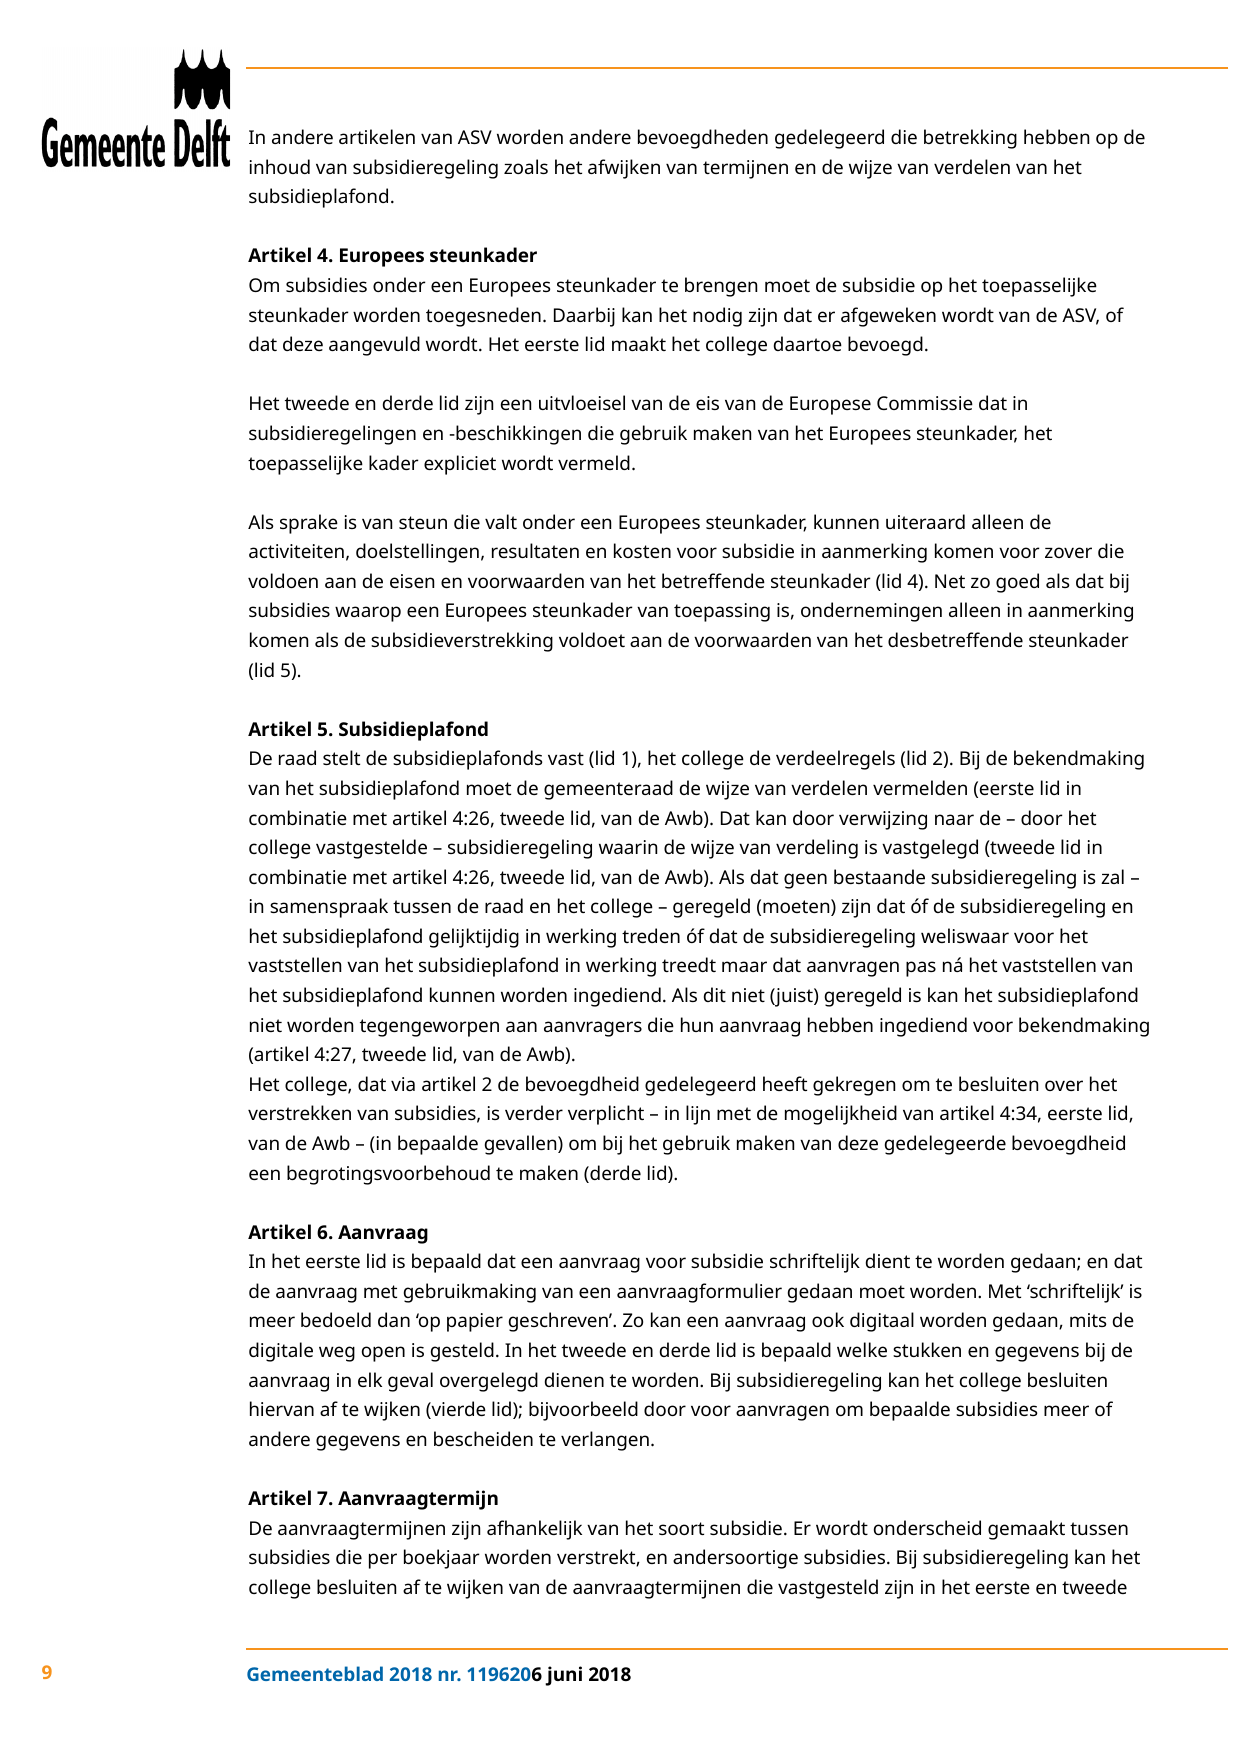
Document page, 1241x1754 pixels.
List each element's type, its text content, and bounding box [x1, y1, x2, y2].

text De raad stelt de subsidieplafonds vast (lid 1), het college de verdeelregels (lid 2). Bij de bekendmaking van het subsidieplafond moet de gemeenteraad de wijze van verdelen vermelden (eerste lid in combinatie met artikel 4:26, tweede lid, van de Awb). Dat kan door verwijzing naar de – door het college vastgestelde – subsidieregeling waarin de wijze van verdeling is vastgelegd (tweede lid in combinatie met artikel 4:26, tweede lid, van de Awb). Als dat geen bestaande subsidieregeling is zal – in samenspraak tussen de raad en het college – geregeld (moeten) zijn dat óf de subsidieregeling en het subsidieplafond gelijktijdig in werking treden óf dat de subsidieregeling weliswaar voor het vaststellen van het subsidieplafond in werking treedt maar dat aanvragen pas ná het vaststellen van het subsidieplafond kunnen worden ingediend. Als dit niet (juist) geregeld is kan het subsidieplafond niet worden tegengeworpen aan aanvragers die hun aanvraag hebben ingediend voor bekendmaking (artikel 4:27, tweede lid, van de Awb). [248, 746, 1152, 1067]
picture [41, 47, 231, 172]
text Artikel 4. Europees steunkader [248, 243, 1152, 268]
text Artikel 5. Subsidieplafond [248, 716, 1152, 742]
text Het tweede en derde lid zijn een uitvloeisel van de eis van de Europese Commissie dat in subsidieregelingen en -beschikkingen die gebruik maken van het Europees steunkader, het toepasselijke kader expliciet wordt vermeld. [248, 391, 1152, 476]
text Als sprake is van steun die valt onder een Europees steunkader, kunnen uiteraard alleen de activiteiten, doelstellingen, resultaten en kosten voor subsidie in aanmerking komen voor zover die voldoen aan de eisen en voorwaarden van het betreffende steunkader (lid 4). Net zo goed als dat bij subsidies waarop een Europees steunkader van toepassing is, ondernemingen alleen in aanmerking komen als de subsidieverstrekking voldoet aan de voorwaarden van het desbetreffende steunkader (lid 5). [248, 509, 1152, 683]
text Artikel 6. Aanvraag [248, 1219, 1152, 1245]
text In het eerste lid is bepaald dat een aanvraag voor subsidie schriftelijk dient te worden gedaan; en dat de aanvraag met gebruikmaking van een aanvraagformulier gedaan moet worden. Met ‘schriftelijk’ is meer bedoeld dan ‘op papier geschreven’. Zo kan een aanvraag ook digitaal worden gedaan, mits de digitale weg open is gesteld. In het tweede en derde lid is bepaald welke stukken en gegevens bij de aanvraag in elk geval overgelegd dienen te worden. Bij subsidieregeling kan het college besluiten hiervan af te wijken (vierde lid); bijvoorbeeld door voor aanvragen om bepaalde subsidies meer of andere gegevens en bescheiden te verlangen. [248, 1248, 1152, 1452]
text In andere artikelen van ASV worden andere bevoegdheden gedelegeerd die betrekking hebben op de inhoud van subsidieregeling zoals het afwijken van termijnen en de wijze van verdelen van het subsidieplafond. [248, 124, 1152, 209]
text Om subsidies onder een Europees steunkader te brengen moet de subsidie op het toepasselijke steunkader worden toegesneden. Daarbij kan het nodig zijn dat er afgeweken wordt van de ASV, of dat deze aangevuld wordt. Het eerste lid maakt het college daartoe bevoegd. [248, 272, 1152, 357]
text De aanvraagtermijnen zijn afhankelijk van het soort subsidie. Er wordt onderscheid gemaakt tussen subsidies die per boekjaar worden verstrekt, en andersoortige subsidies. Bij subsidieregeling kan het college besluiten af te wijken van de aanvraagtermijnen die vastgesteld zijn in het eerste en tweede [248, 1515, 1152, 1600]
text Het college, dat via artikel 2 de bevoegdheid gedelegeerd heeft gekregen om te besluiten over het verstrekken van subsidies, is verder verplicht – in lijn met de mogelijkheid van artikel 4:34, eerste lid, van de Awb – (in bepaalde gevallen) om bij het gebruik maken van deze gedelegeerde bevoegdheid een begrotingsvoorbehoud te maken (derde lid). [248, 1071, 1152, 1186]
text Artikel 7. Aanvraagtermijn [248, 1485, 1152, 1511]
